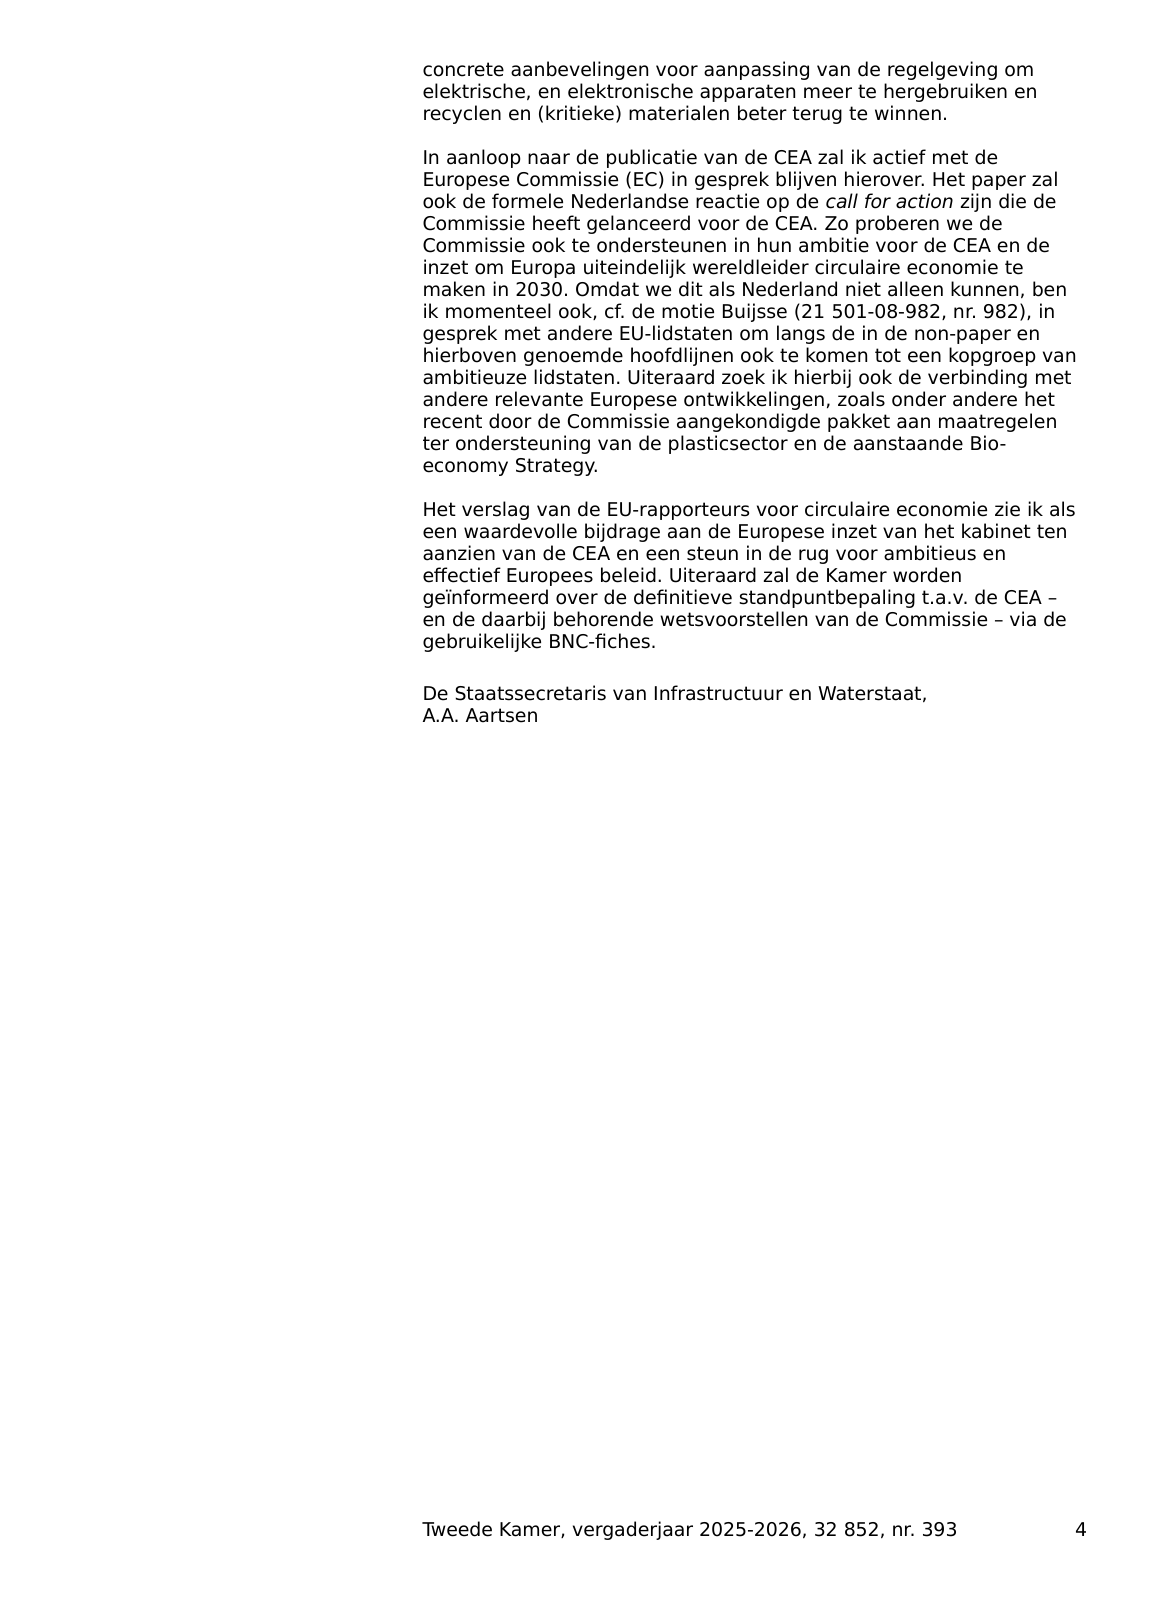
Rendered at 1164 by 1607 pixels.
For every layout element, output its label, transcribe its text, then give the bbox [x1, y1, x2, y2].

text In aanloop naar de publicatie van de CEA zal ik actief met de Europese Commissie (EC) in gesprek blijven hierover. Het paper zal ook de formele Nederlandse reactie op de call for action zijn die de Commissie heeft gelanceerd voor de CEA. Zo proberen we de Commissie ook te ondersteunen in hun ambitie voor de CEA en de inzet om Europa uiteindelijk wereldleider circulaire economie te maken in 2030. Omdat we dit als Nederland niet alleen kunnen, ben ik momenteel ook, cf. de motie Buijsse (21 501-08-982, nr. 982), in gesprek met andere EU-lidstaten om langs de in de non-paper en hierboven genoemde hoofdlijnen ook te komen tot een kopgroep van ambitieuze lidstaten. Uiteraard zoek ik hierbij ook de verbinding met andere relevante Europese ontwikkelingen, zoals onder andere het recent door de Commissie aangekondigde pakket aan maatregelen ter ondersteuning van de plasticsector en de aanstaande Bio-economy Strategy. [422, 147, 1087, 477]
text Het verslag van de EU-rapporteurs voor circulaire economie zie ik als een waardevolle bijdrage aan de Europese inzet van het kabinet ten aanzien van de CEA en een steun in de rug voor ambitieus en effectief Europees beleid. Uiteraard zal de Kamer worden geïnformeerd over de definitieve standpuntbepaling t.a.v. de CEA – en de daarbij behorende wetsvoorstellen van de Commissie – via de gebruikelijke BNC-fiches. [422, 499, 1087, 653]
text concrete aanbevelingen voor aanpassing van de regelgeving om elektrische, en elektronische apparaten meer te hergebruiken en recyclen en (kritieke) materialen beter terug te winnen. [422, 59, 1087, 125]
text De Staatssecretaris van Infrastructuur en Waterstaat, A.A. Aartsen [422, 683, 1087, 727]
